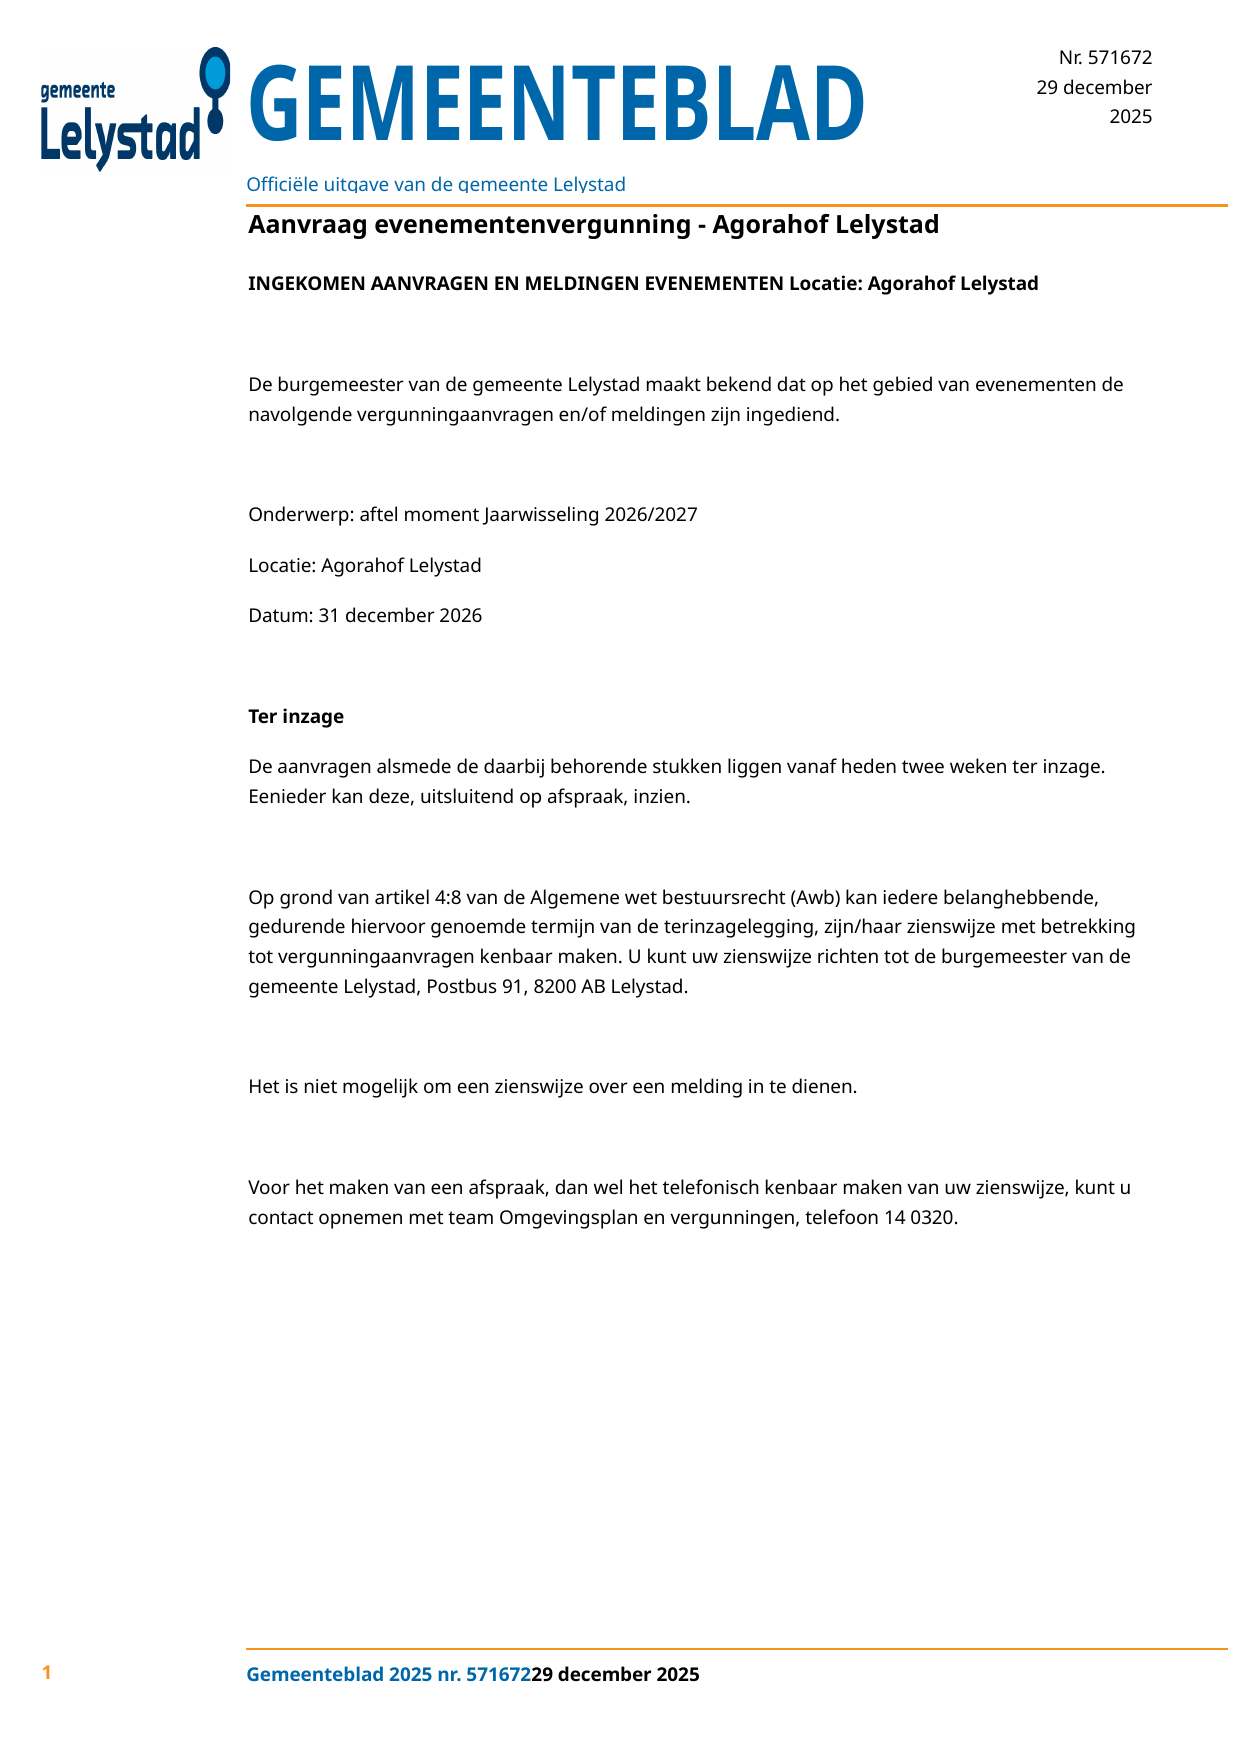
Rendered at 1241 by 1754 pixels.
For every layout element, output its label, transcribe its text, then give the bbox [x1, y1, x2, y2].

text INGEKOMEN AANVRAGEN EN MELDINGEN EVENEMENTEN Locatie: Agorahof Lelystad [248, 270, 1152, 296]
text Het is niet mogelijk om een zienswijze over een melding in te dienen. [248, 1074, 1152, 1099]
text Ter inzage [248, 703, 1152, 729]
text Voor het maken van een afspraak, dan wel het telefonisch kenbaar maken van uw zienswijze, kunt u contact opnemen met team Omgevingsplan en vergunningen, telefoon 14 0320. [248, 1174, 1152, 1230]
text Datum: 31 december 2026 [248, 602, 1152, 628]
text Onderwerp: aftel moment Jaarwisseling 2026/2027 [248, 502, 1152, 527]
picture [41, 47, 231, 172]
text Locatie: Agorahof Lelystad [248, 552, 1152, 578]
text De burgemeester van de gemeente Lelystad maakt bekend dat op het gebied van evenementen de navolgende vergunningaanvragen en/of meldingen zijn ingediend. [248, 371, 1152, 426]
text Aanvraag evenementenvergunning - Agorahof Lelystad [248, 207, 1152, 241]
text Op grond van artikel 4:8 van de Algemene wet bestuursrecht (Awb) kan iedere belanghebbende, gedurende hiervoor genoemde termijn van de terinzagelegging, zijn/haar zienswijze met betrekking tot vergunningaanvragen kenbaar maken. U kunt uw zienswijze richten tot de burgemeester van de gemeente Lelystad, Postbus 91, 8200 AB Lelystad. [248, 884, 1152, 998]
text De aanvragen alsmede de daarbij behorende stukken liggen vanaf heden twee weken ter inzage. Eenieder kan deze, uitsluitend op afspraak, inzien. [248, 754, 1152, 809]
